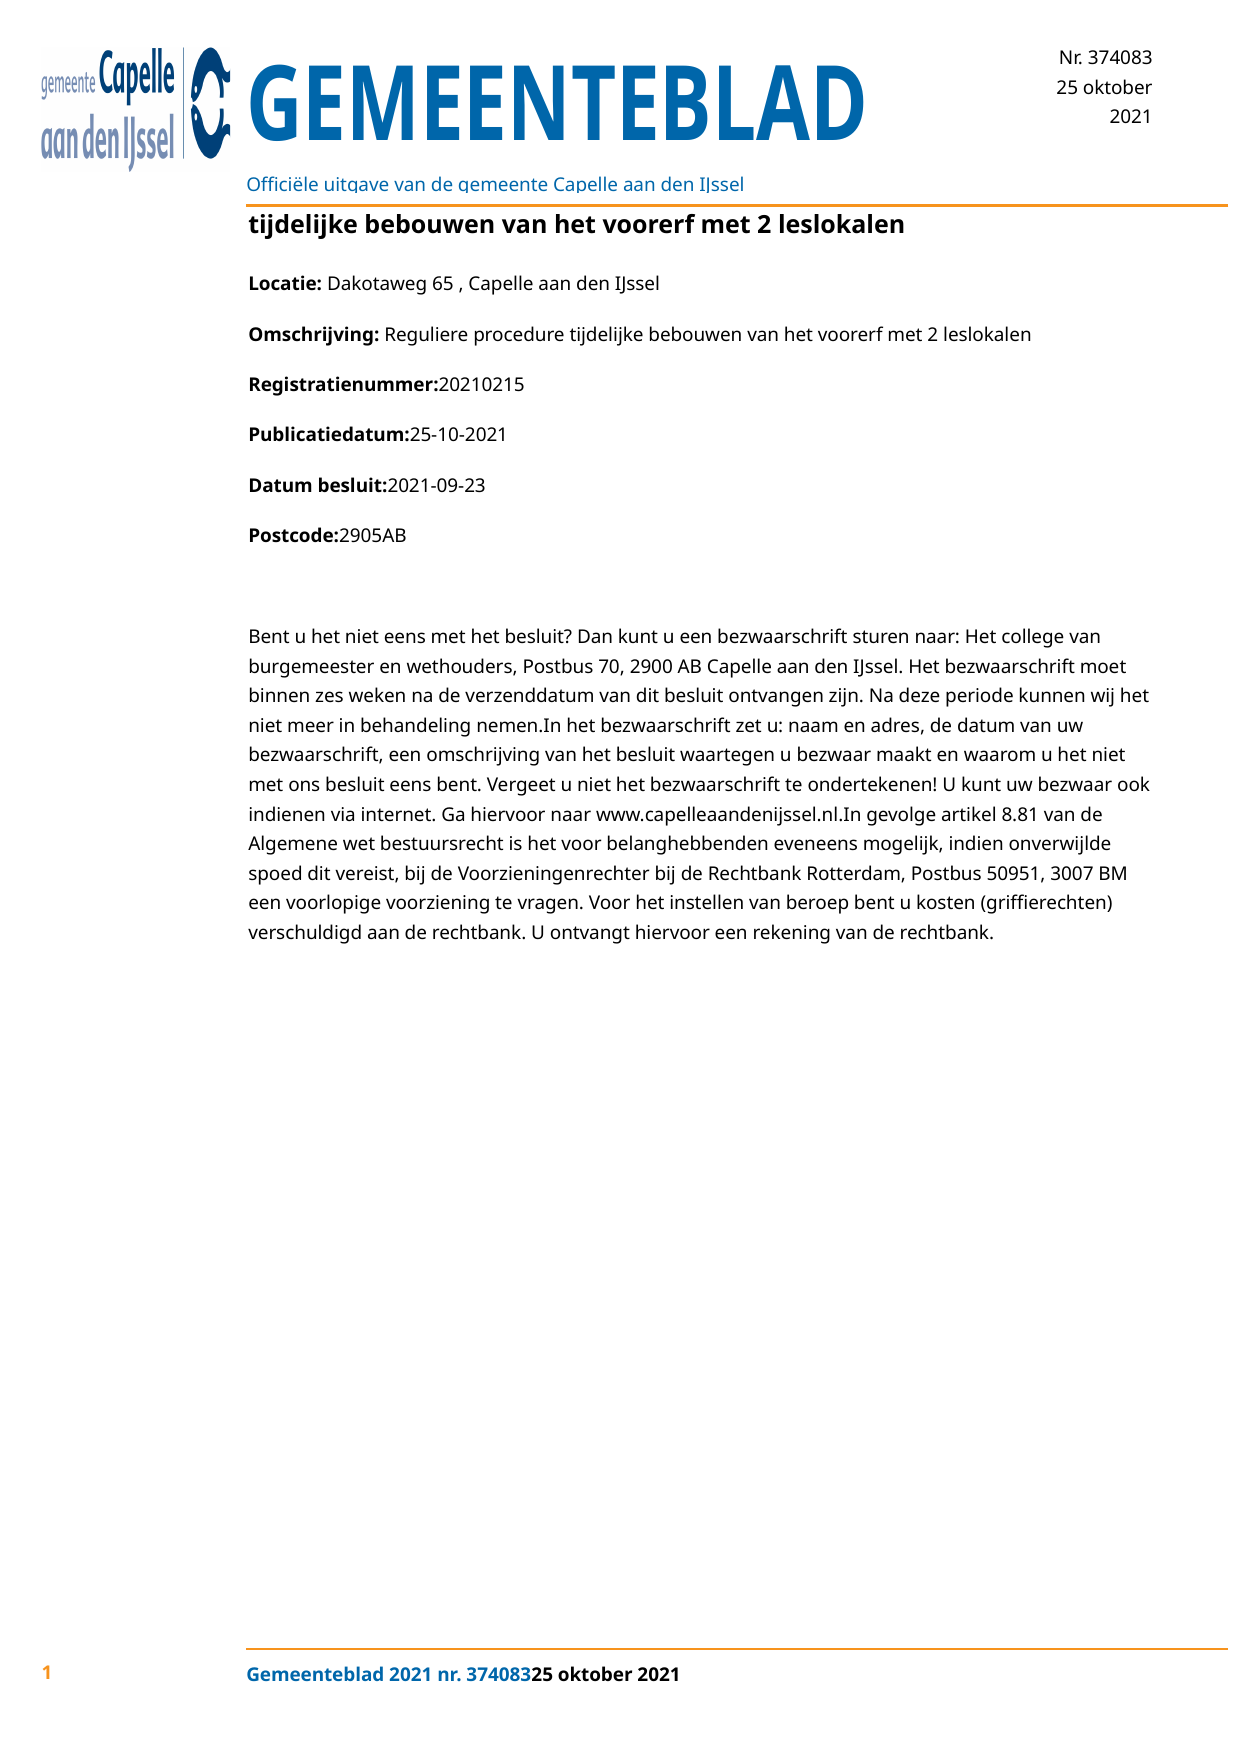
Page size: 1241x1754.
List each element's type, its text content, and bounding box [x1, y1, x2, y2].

text Datum besluit:2021-09-23 [248, 472, 1152, 498]
text Omschrijving: Reguliere procedure tijdelijke bebouwen van het voorerf met 2 leslokalen [248, 321, 1152, 346]
picture [41, 47, 231, 172]
text Registratienummer:20210215 [248, 371, 1152, 397]
text tijdelijke bebouwen van het voorerf met 2 leslokalen [248, 207, 1152, 241]
text Postcode:2905AB [248, 522, 1152, 548]
text Publicatiedatum:25-10-2021 [248, 422, 1152, 447]
text Locatie: Dakotaweg 65 , Capelle aan den IJssel [248, 270, 1152, 296]
text Bent u het niet eens met het besluit? Dan kunt u een bezwaarschrift sturen naar: Het college van burgemeester en wethouders, Postbus 70, 2900 AB Capelle aan den IJssel. Het bezwaarschrift moet binnen zes weken na de verzenddatum van dit besluit ontvangen zijn. Na deze periode kunnen wij het niet meer in behandeling nemen.In het bezwaarschrift zet u: naam en adres, de datum van uw bezwaarschrift, een omschrijving van het besluit waartegen u bezwaar maakt en waarom u het niet met ons besluit eens bent. Vergeet u niet het bezwaarschrift te ondertekenen! U kunt uw bezwaar ook indienen via internet. Ga hiervoor naar www.capelleaandenijssel.nl.In gevolge artikel 8.81 van de Algemene wet bestuursrecht is het voor belanghebbenden eveneens mogelijk, indien onverwijlde spoed dit vereist, bij de Voorzieningenrechter bij de Rechtbank Rotterdam, Postbus 50951, 3007 BM een voorlopige voorziening te vragen. Voor het instellen van beroep bent u kosten (griffierechten) verschuldigd aan de rechtbank. U ontvangt hiervoor een rekening van de rechtbank. [248, 623, 1152, 945]
